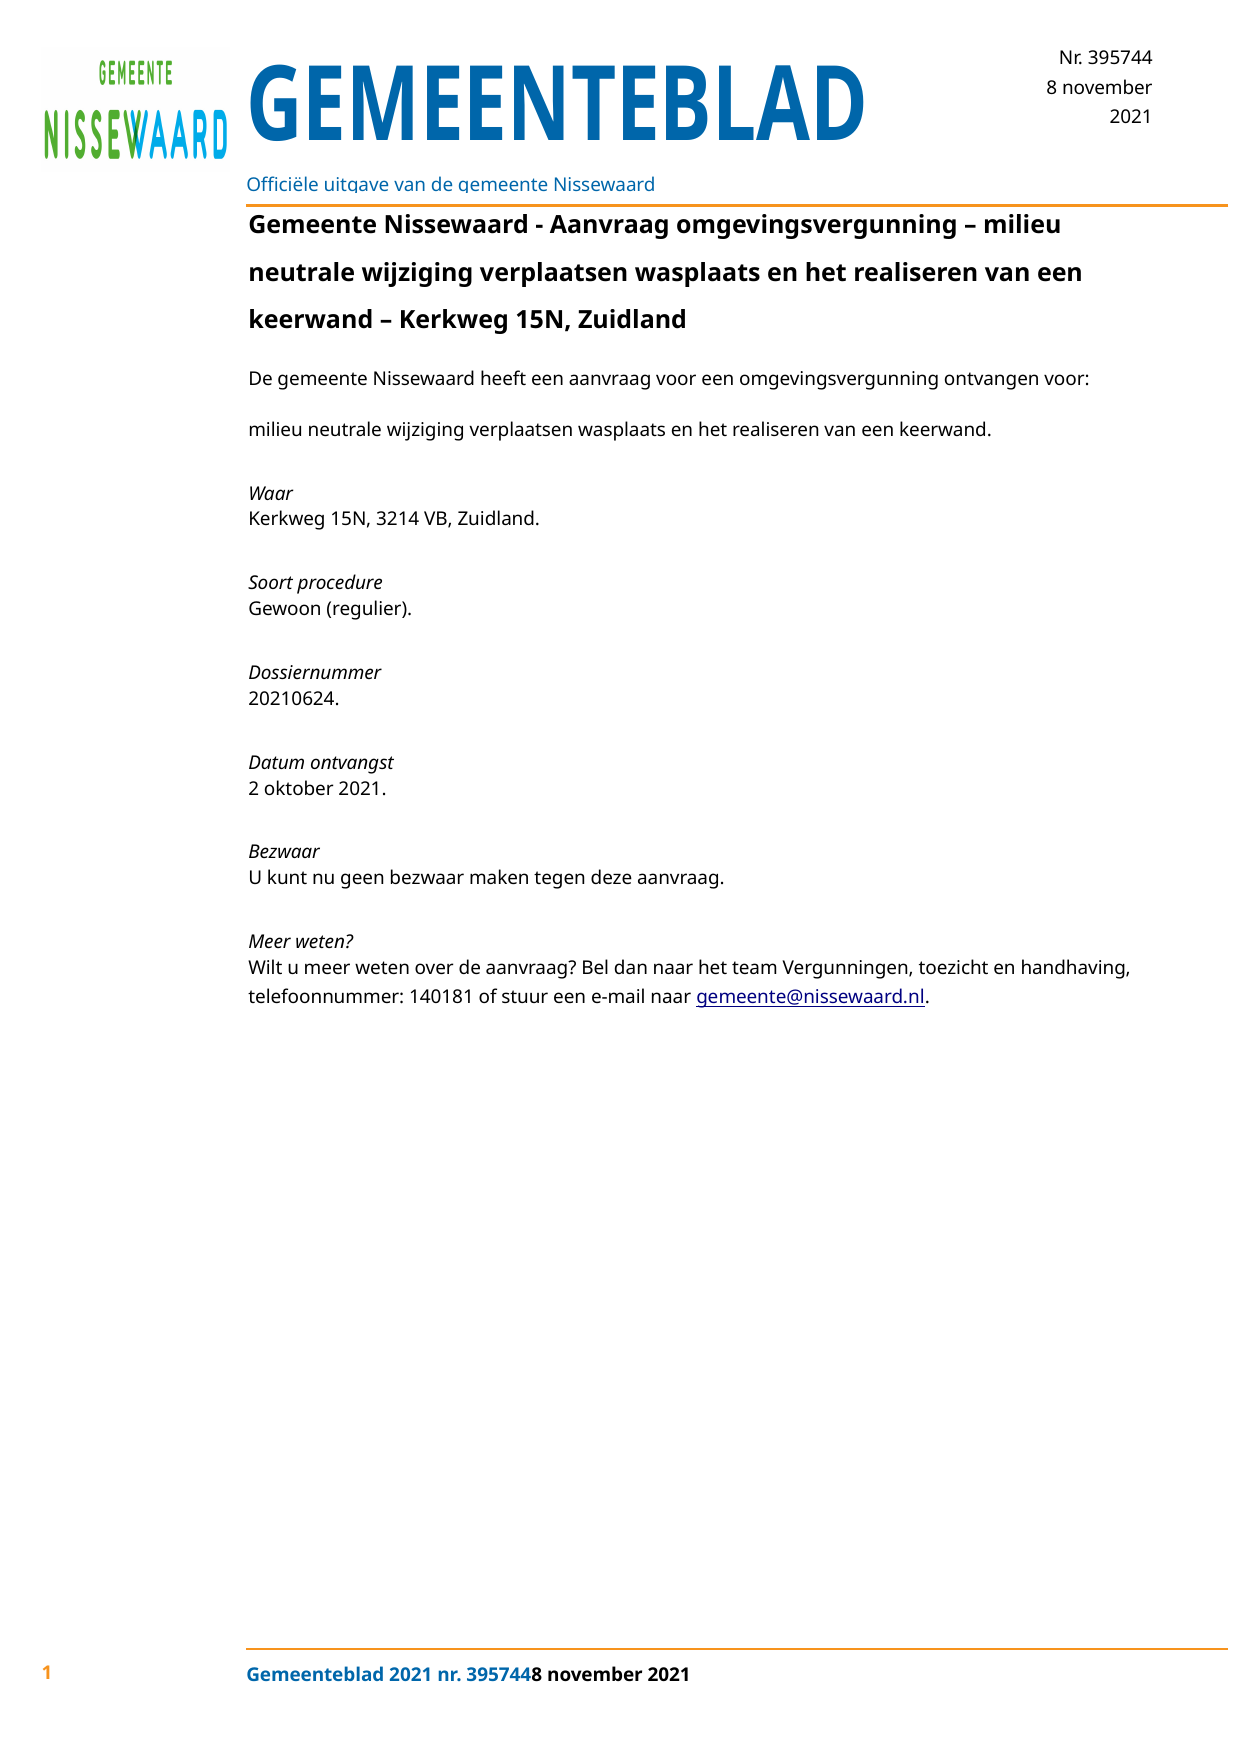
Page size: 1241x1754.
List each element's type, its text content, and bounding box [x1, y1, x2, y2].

text Meer weten? [248, 928, 1152, 954]
text Bezwaar [248, 839, 1152, 864]
text Gewoon (regulier). [248, 595, 1152, 621]
text Kerkweg 15N, 3214 VB, Zuidland. [248, 506, 1152, 531]
picture [41, 47, 231, 172]
text Dossiernummer [248, 659, 1152, 685]
text Wilt u meer weten over de aanvraag? Bel dan naar het team Vergunningen, toezicht en handhaving, telefoonnummer: 140181 of stuur een e-mail naar gemeente@nissewaard.nl. [248, 954, 1152, 1009]
text De gemeente Nissewaard heeft een aanvraag voor een omgevingsvergunning ontvangen voor: [248, 366, 1152, 391]
text Waar [248, 480, 1152, 506]
text Datum ontvangst [248, 749, 1152, 775]
text milieu neutrale wijziging verplaatsen wasplaats en het realiseren van een keerwand. [248, 416, 1152, 442]
text U kunt nu geen bezwaar maken tegen deze aanvraag. [248, 864, 1152, 890]
text Gemeente Nissewaard - Aanvraag omgevingsvergunning – milieu neutrale wijziging verplaatsen wasplaats en het realiseren van een keerwand – Kerkweg 15N, Zuidland [248, 207, 1152, 336]
text 20210624. [248, 685, 1152, 711]
text Soort procedure [248, 569, 1152, 595]
text 2 oktober 2021. [248, 775, 1152, 800]
